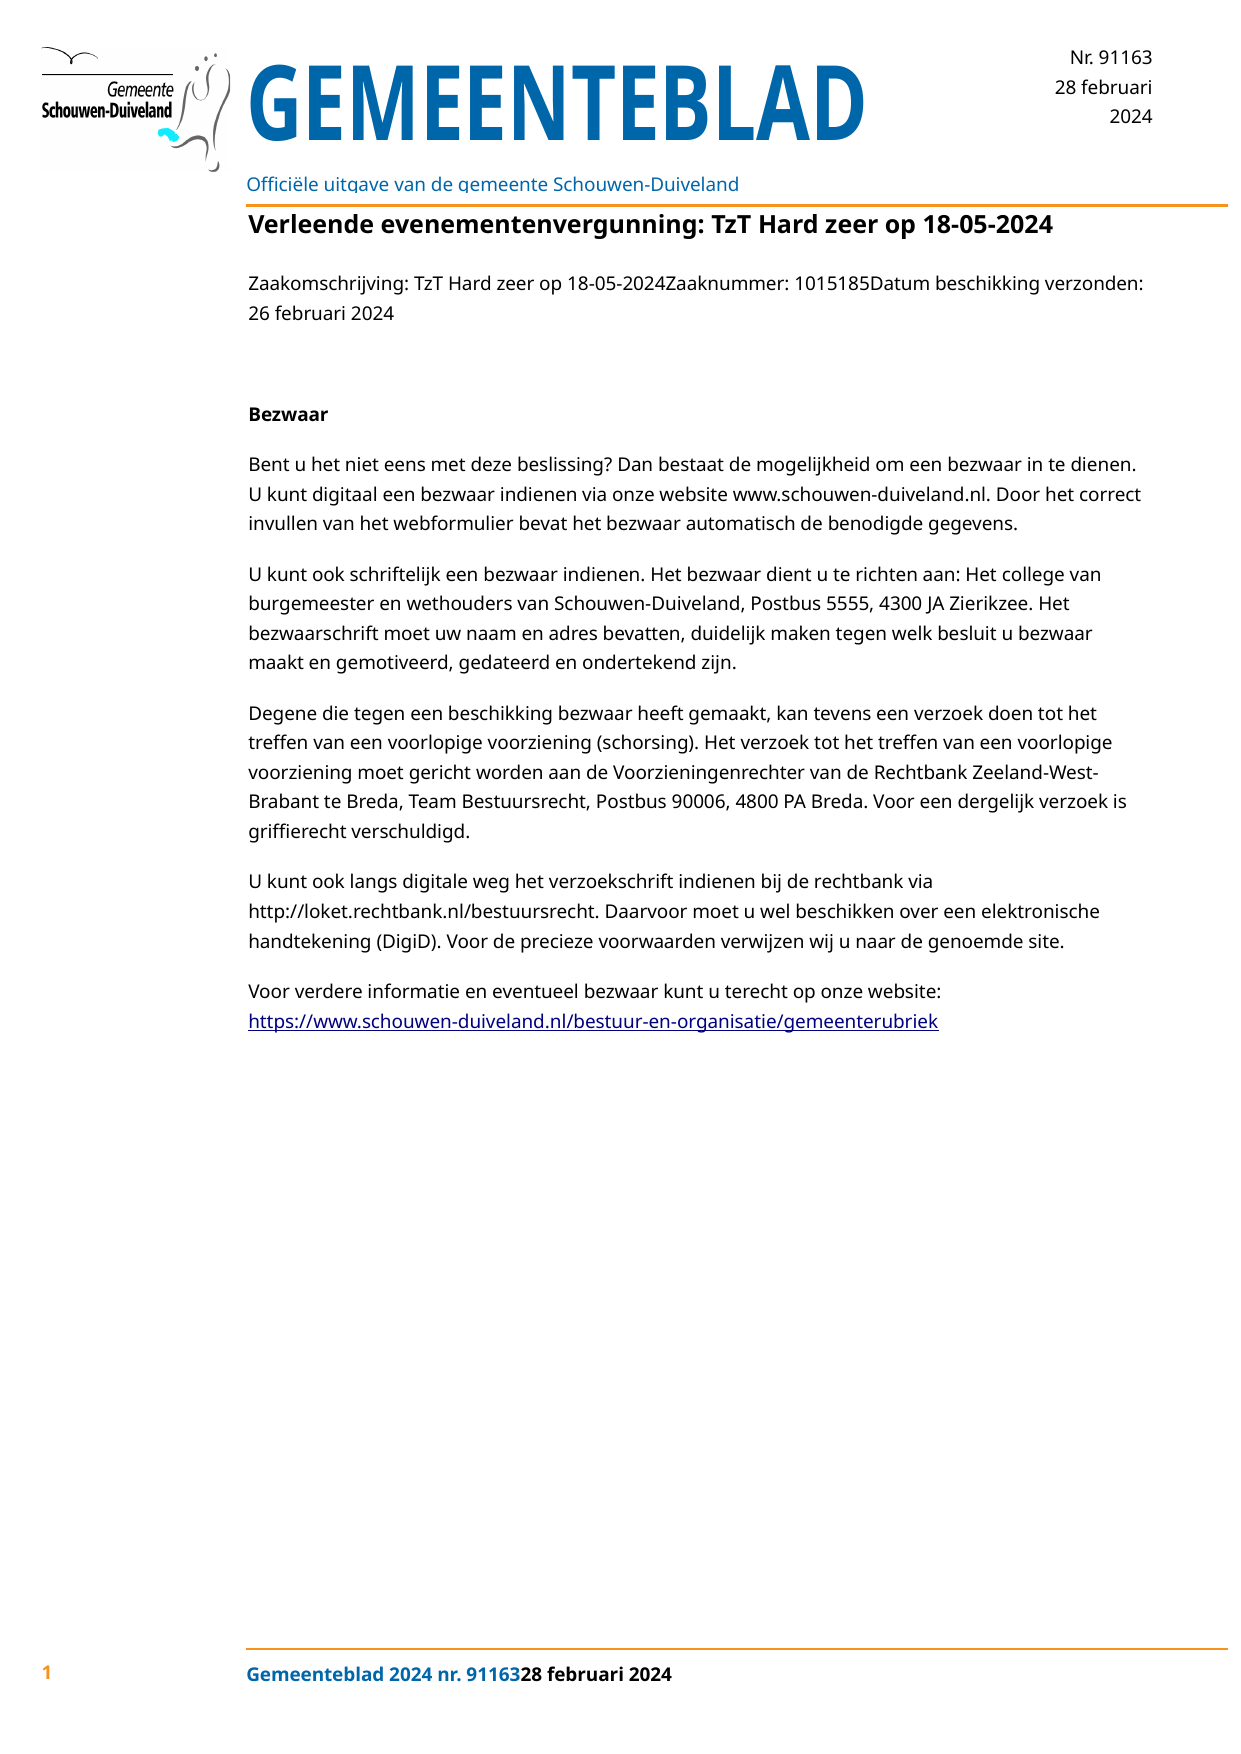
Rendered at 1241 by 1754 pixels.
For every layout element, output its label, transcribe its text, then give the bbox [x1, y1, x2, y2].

text Zaakomschrijving: TzT Hard zeer op 18-05-2024Zaaknummer: 1015185Datum beschikking verzonden: 26 februari 2024 [248, 270, 1152, 326]
text Bent u het niet eens met deze beslissing? Dan bestaat de mogelijkheid om een bezwaar in te dienen. U kunt digitaal een bezwaar indienen via onze website www.schouwen-duiveland.nl. Door het correct invullen van het webformulier bevat het bezwaar automatisch de benodigde gegevens. [248, 451, 1152, 536]
text Degene die tegen een beschikking bezwaar heeft gemaakt, kan tevens een verzoek doen tot het treffen van een voorlopige voorziening (schorsing). Het verzoek tot het treffen van een voorlopige voorziening moet gericht worden aan de Voorzieningenrechter van de Rechtbank Zeeland-West-Brabant te Breda, Team Bestuursrecht, Postbus 90006, 4800 PA Breda. Voor een dergelijk verzoek is griffierecht verschuldigd. [248, 700, 1152, 844]
picture [41, 47, 231, 172]
text U kunt ook schriftelijk een bezwaar indienen. Het bezwaar dient u te richten aan: Het college van burgemeester en wethouders van Schouwen-Duiveland, Postbus 5555, 4300 JA Zierikzee. Het bezwaarschrift moet uw naam en adres bevatten, duidelijk maken tegen welk besluit u bezwaar maakt en gemotiveerd, gedateerd en ondertekend zijn. [248, 561, 1152, 675]
text Voor verdere informatie en eventueel bezwaar kunt u terecht op onze website: https://www.schouwen-duiveland.nl/bestuur-en-organisatie/gemeenterubriek [248, 978, 1152, 1033]
text U kunt ook langs digitale weg het verzoekschrift indienen bij de rechtbank via http://loket.rechtbank.nl/bestuursrecht. Daarvoor moet u wel beschikken over een elektronische handtekening (DigiD). Voor de precieze voorwaarden verwijzen wij u naar de genoemde site. [248, 869, 1152, 953]
text Bezwaar [248, 401, 1152, 426]
text Verleende evenementenvergunning: TzT Hard zeer op 18-05-2024 [248, 207, 1152, 241]
